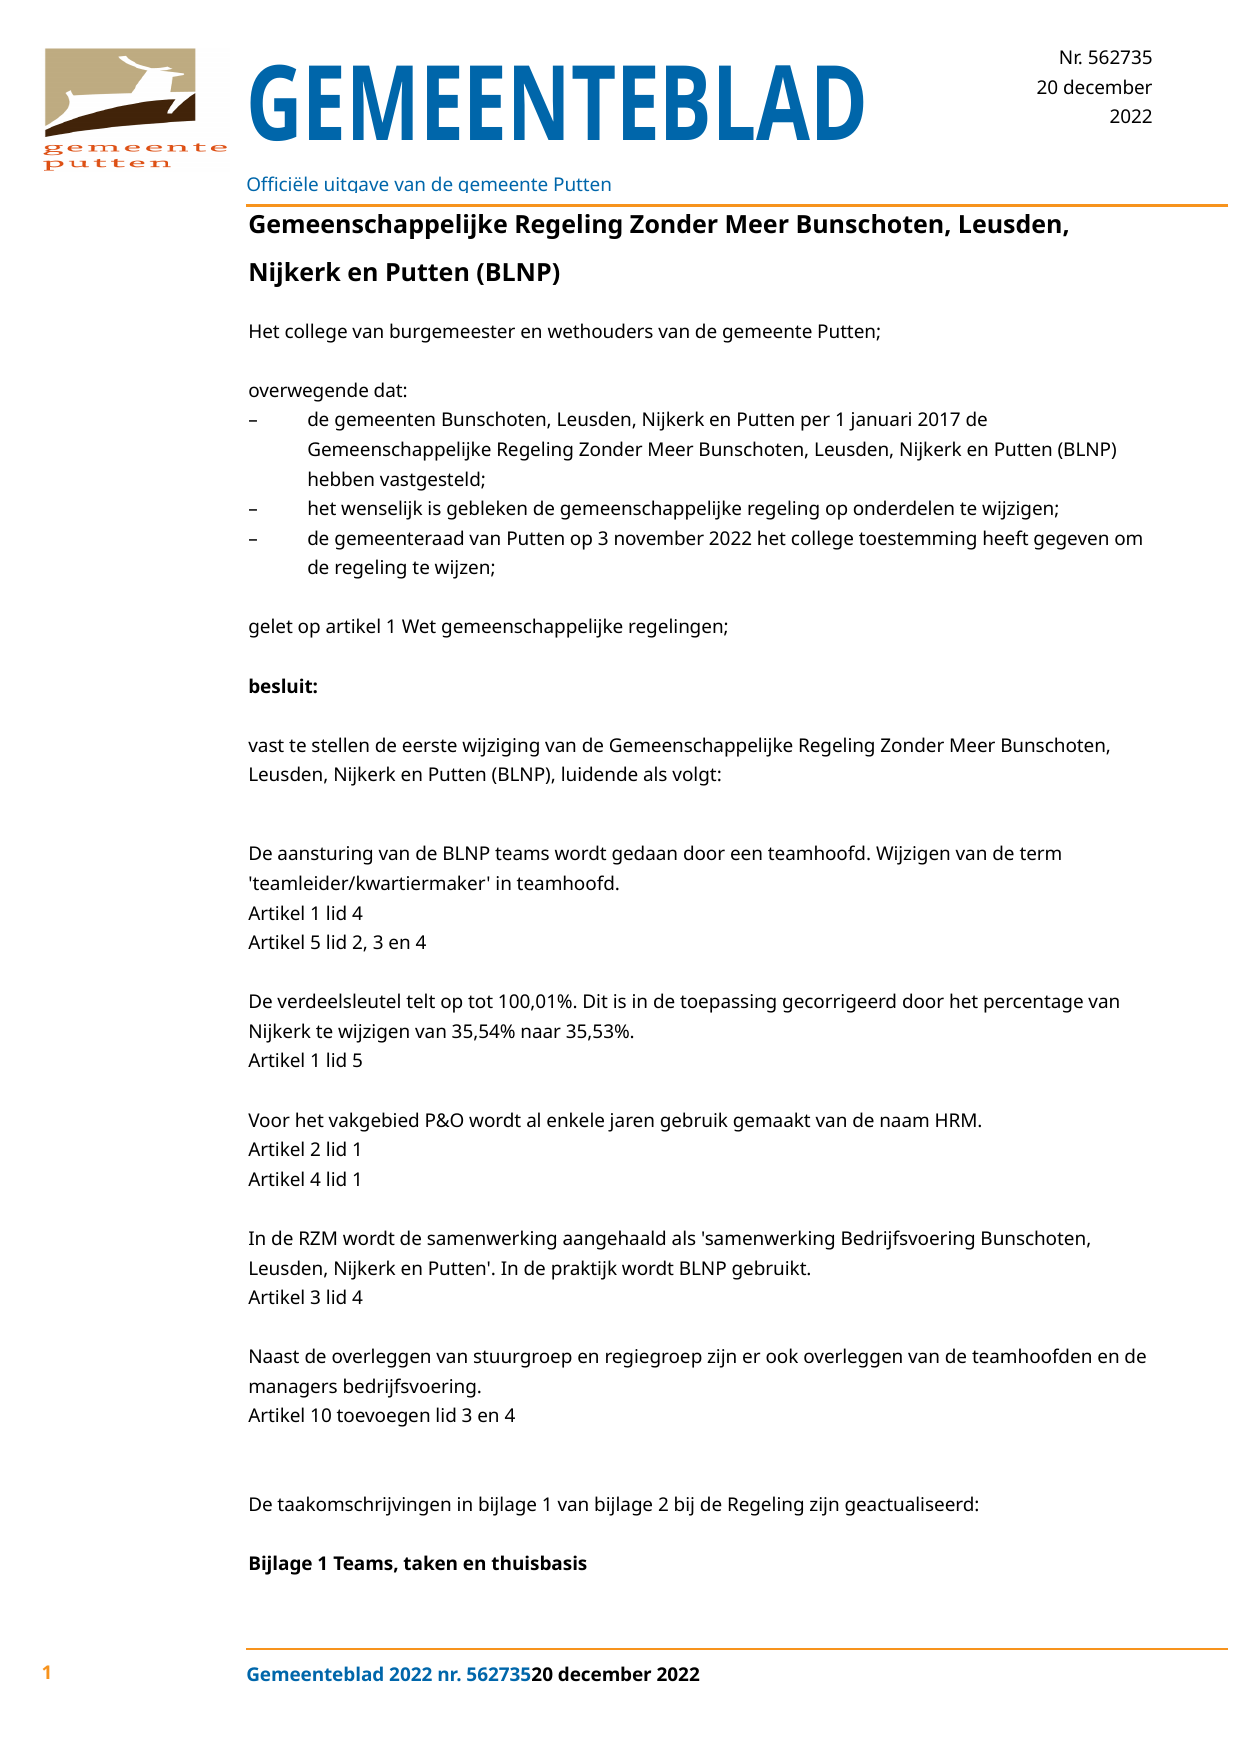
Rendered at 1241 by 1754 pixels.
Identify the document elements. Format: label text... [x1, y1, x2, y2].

text Artikel 2 lid 1 [248, 1136, 1152, 1162]
text De verdeelsleutel telt op tot 100,01%. Dit is in de toepassing gecorrigeerd door het percentage van Nijkerk te wijzigen van 35,54% naar 35,53%. [248, 988, 1152, 1044]
text overwegende dat: [248, 377, 1152, 403]
text besluit: [248, 673, 1152, 699]
list het wenselijk is gebleken de gemeenschappelijke regeling op onderdelen te wijzigen; [248, 495, 1152, 521]
text Artikel 3 lid 4 [248, 1284, 1152, 1310]
text Artikel 4 lid 1 [248, 1166, 1152, 1192]
text Artikel 1 lid 5 [248, 1048, 1152, 1073]
text Naast de overleggen van stuurgroep en regiegroep zijn er ook overleggen van de teamhoofden en de managers bedrijfsvoering. [248, 1343, 1152, 1399]
list de gemeenten Bunschoten, Leusden, Nijkerk en Putten per 1 januari 2017 de Gemeenschappelijke Regeling Zonder Meer Bunschoten, Leusden, Nijkerk en Putten (BLNP) hebben vastgesteld; [248, 407, 1152, 492]
text Gemeenschappelijke Regeling Zonder Meer Bunschoten, Leusden, Nijkerk en Putten (BLNP) [248, 207, 1152, 288]
text Het college van burgemeester en wethouders van de gemeente Putten; [248, 318, 1152, 344]
text vast te stellen de eerste wijziging van de Gemeenschappelijke Regeling Zonder Meer Bunschoten, Leusden, Nijkerk en Putten (BLNP), luidende als volgt: [248, 732, 1152, 787]
text Artikel 1 lid 4 [248, 900, 1152, 925]
text Artikel 10 toevoegen lid 3 en 4 [248, 1403, 1152, 1428]
text Artikel 5 lid 2, 3 en 4 [248, 929, 1152, 955]
text gelet op artikel 1 Wet gemeenschappelijke regelingen; [248, 614, 1152, 639]
text Voor het vakgebied P&O wordt al enkele jaren gebruik gemaakt van de naam HRM. [248, 1107, 1152, 1132]
text In de RZM wordt de samenwerking aangehaald als 'samenwerking Bedrijfsvoering Bunschoten, Leusden, Nijkerk en Putten'. In de praktijk wordt BLNP gebruikt. [248, 1225, 1152, 1280]
picture [41, 47, 231, 172]
text De taakomschrijvingen in bijlage 1 van bijlage 2 bij de Regeling zijn geactualiseerd: [248, 1491, 1152, 1517]
text Bijlage 1 Teams, taken en thuisbasis [248, 1551, 1152, 1576]
list de gemeenteraad van Putten op 3 november 2022 het college toestemming heeft gegeven om de regeling te wijzen; [248, 525, 1152, 580]
text De aansturing van de BLNP teams wordt gedaan door een teamhoofd. Wijzigen van de term 'teamleider/kwartiermaker' in teamhoofd. [248, 841, 1152, 896]
